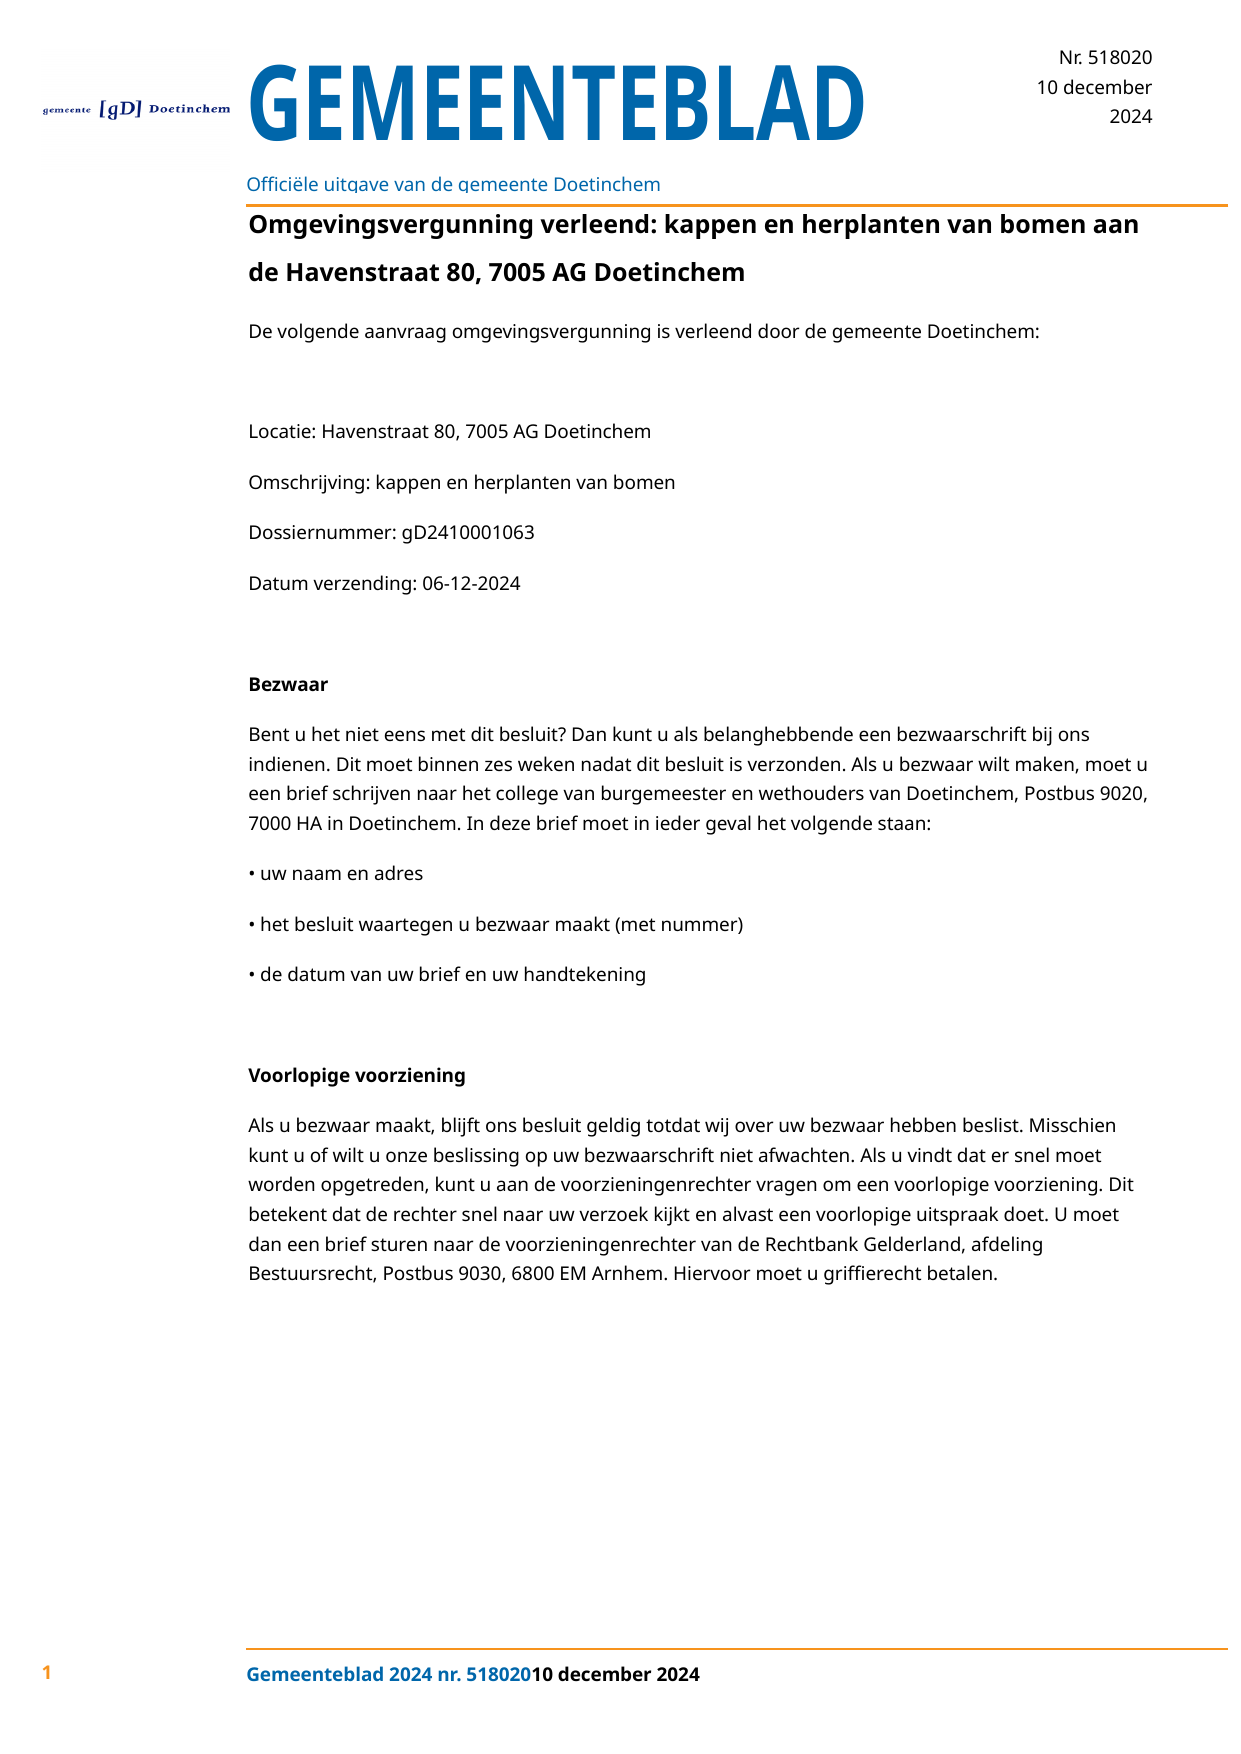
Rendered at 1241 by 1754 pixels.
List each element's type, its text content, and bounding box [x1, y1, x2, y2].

picture [41, 47, 231, 172]
text • het besluit waartegen u bezwaar maakt (met nummer) [248, 911, 1152, 937]
text De volgende aanvraag omgevingsvergunning is verleend door de gemeente Doetinchem: [248, 318, 1152, 344]
text Als u bezwaar maakt, blijft ons besluit geldig totdat wij over uw bezwaar hebben beslist. Misschien kunt u of wilt u onze beslissing op uw bezwaarschrift niet afwachten. Als u vindt dat er snel moet worden opgetreden, kunt u aan de voorzieningenrechter vragen om een voorlopige voorziening. Dit betekent dat de rechter snel naar uw verzoek kijkt en alvast een voorlopige uitspraak doet. U moet dan een brief sturen naar de voorzieningenrechter van de Rechtbank Gelderland, afdeling Bestuursrecht, Postbus 9030, 6800 EM Arnhem. Hiervoor moet u griffierecht betalen. [248, 1112, 1152, 1286]
text Omschrijving: kappen en herplanten van bomen [248, 469, 1152, 495]
text Omgevingsvergunning verleend: kappen en herplanten van bomen aan de Havenstraat 80, 7005 AG Doetinchem [248, 207, 1152, 288]
text Voorlopige voorziening [248, 1062, 1152, 1088]
text Bezwaar [248, 671, 1152, 697]
text Locatie: Havenstraat 80, 7005 AG Doetinchem [248, 419, 1152, 444]
text Bent u het niet eens met dit besluit? Dan kunt u als belanghebbende een bezwaarschrift bij ons indienen. Dit moet binnen zes weken nadat dit besluit is verzonden. Als u bezwaar wilt maken, moet u een brief schrijven naar het college van burgemeester en wethouders van Doetinchem, Postbus 9020, 7000 HA in Doetinchem. In deze brief moet in ieder geval het volgende staan: [248, 721, 1152, 836]
text • uw naam en adres [248, 860, 1152, 886]
text Datum verzending: 06-12-2024 [248, 570, 1152, 596]
text • de datum van uw brief en uw handtekening [248, 961, 1152, 987]
text Dossiernummer: gD2410001063 [248, 519, 1152, 545]
